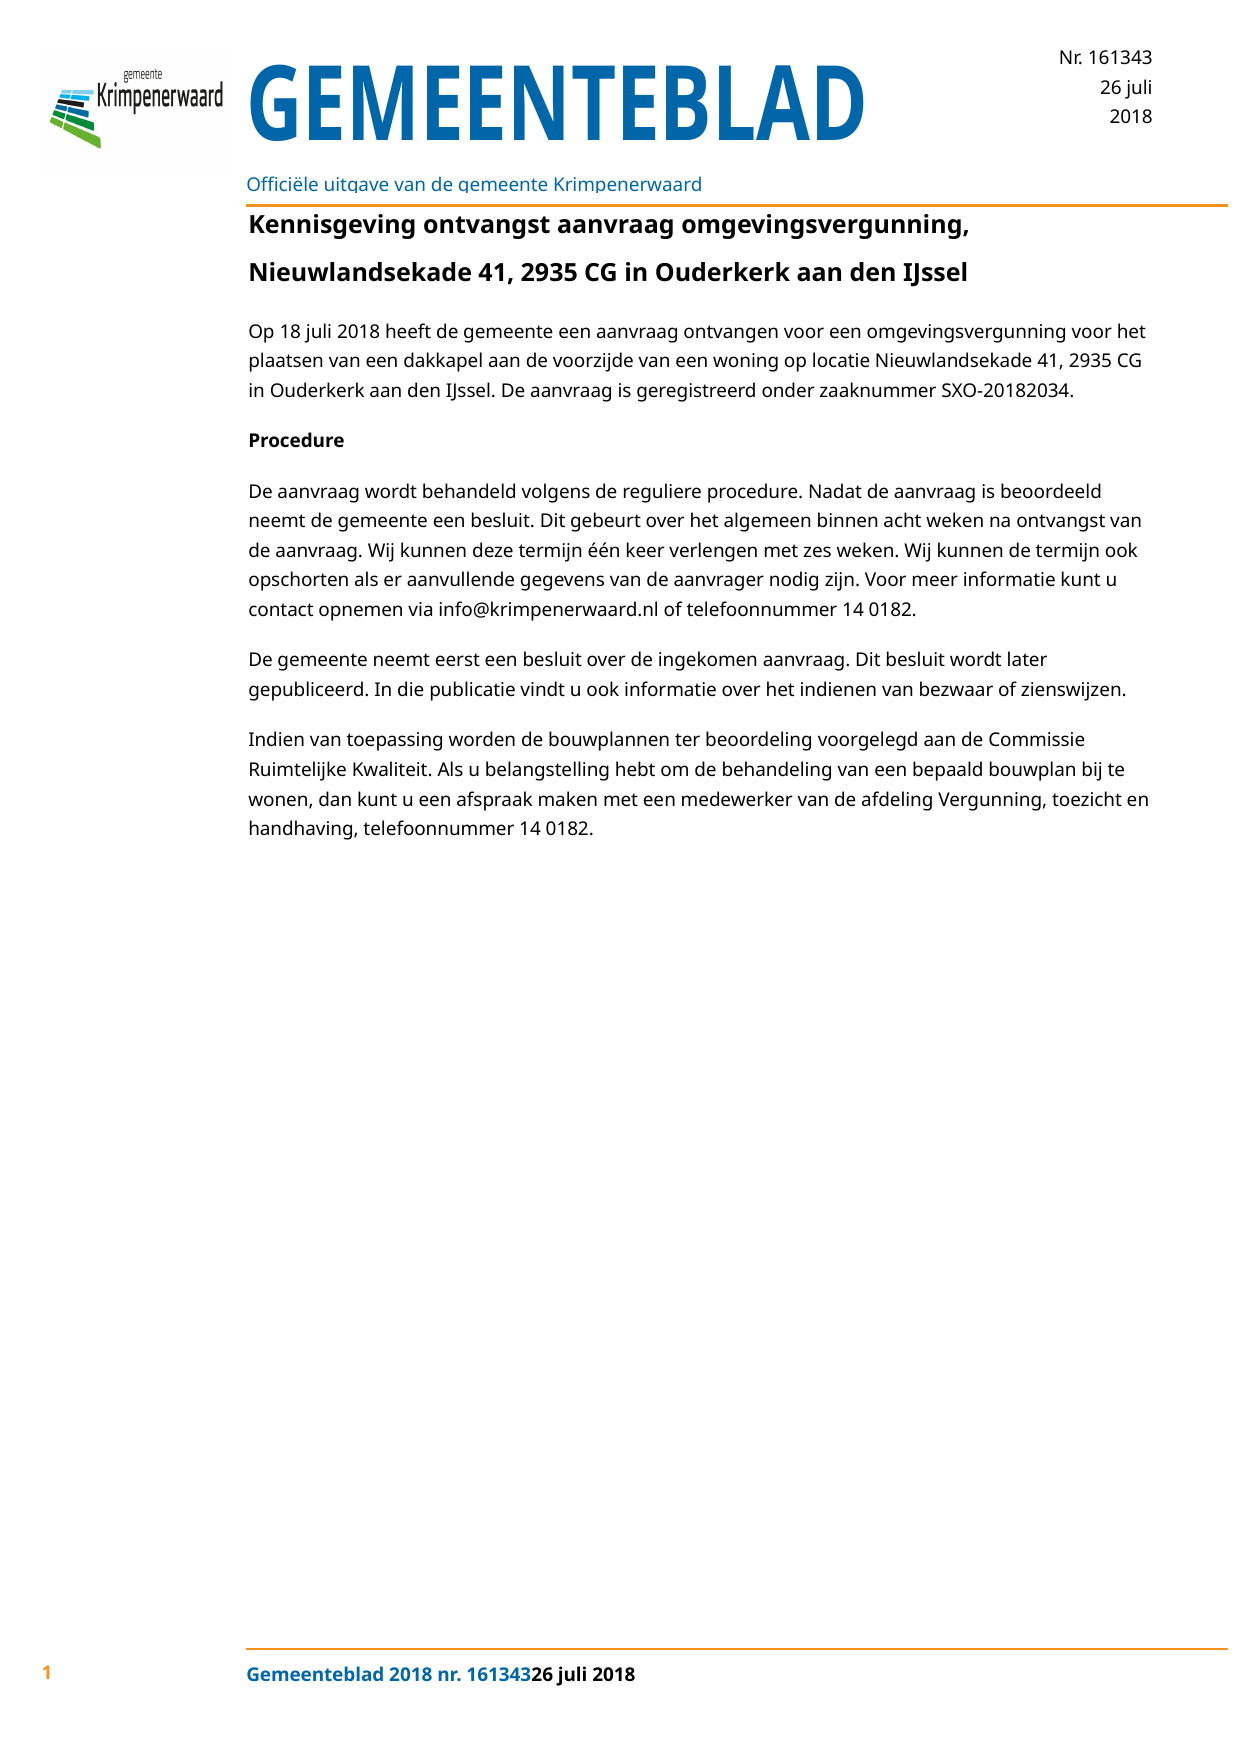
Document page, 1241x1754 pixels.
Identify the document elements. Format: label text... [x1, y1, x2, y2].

picture [41, 47, 231, 172]
text De gemeente neemt eerst een besluit over de ingekomen aanvraag. Dit besluit wordt later gepubliceerd. In die publicatie vindt u ook informatie over het indienen van bezwaar of zienswijzen. [248, 647, 1152, 702]
text De aanvraag wordt behandeld volgens de reguliere procedure. Nadat de aanvraag is beoordeeld neemt de gemeente een besluit. Dit gebeurt over het algemeen binnen acht weken na ontvangst van de aanvraag. Wij kunnen deze termijn één keer verlengen met zes weken. Wij kunnen de termijn ook opschorten als er aanvullende gegevens van de aanvrager nodig zijn. Voor meer informatie kunt u contact opnemen via info@krimpenerwaard.nl of telefoonnummer 14 0182. [248, 478, 1152, 622]
text Indien van toepassing worden de bouwplannen ter beoordeling voorgelegd aan de Commissie Ruimtelijke Kwaliteit. Als u belangstelling hebt om de behandeling van een bepaald bouwplan bij te wonen, dan kunt u een afspraak maken met een medewerker van de afdeling Vergunning, toezicht en handhaving, telefoonnummer 14 0182. [248, 727, 1152, 841]
text Procedure [248, 427, 1152, 453]
text Kennisgeving ontvangst aanvraag omgevingsvergunning, Nieuwlandsekade 41, 2935 CG in Ouderkerk aan den IJssel [248, 207, 1152, 288]
text Op 18 juli 2018 heeft de gemeente een aanvraag ontvangen voor een omgevingsvergunning voor het plaatsen van een dakkapel aan de voorzijde van een woning op locatie Nieuwlandsekade 41, 2935 CG in Ouderkerk aan den IJssel. De aanvraag is geregistreerd onder zaaknummer SXO-20182034. [248, 318, 1152, 403]
